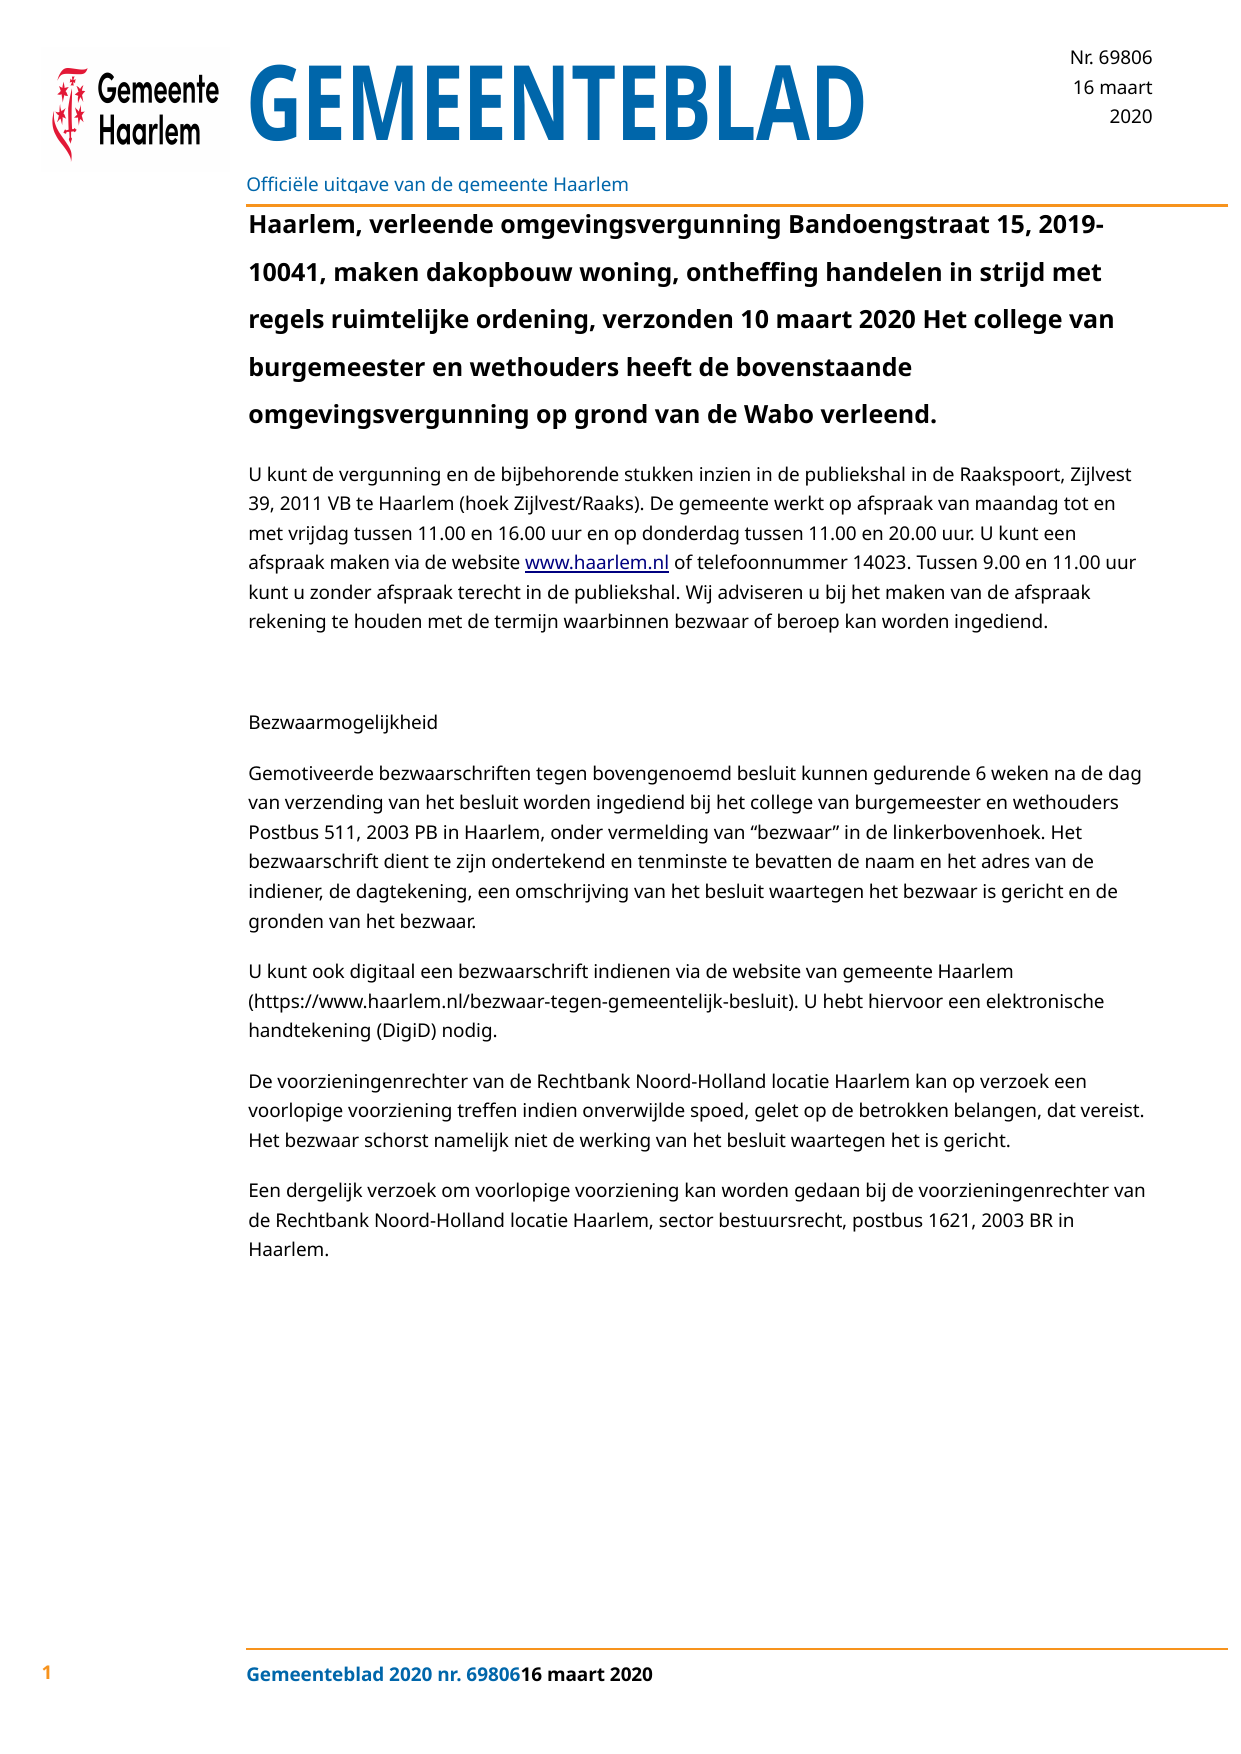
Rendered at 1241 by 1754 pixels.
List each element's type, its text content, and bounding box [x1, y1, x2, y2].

text De voorzieningenrechter van de Rechtbank Noord-Holland locatie Haarlem kan op verzoek een voorlopige voorziening treffen indien onverwijlde spoed, gelet op de betrokken belangen, dat vereist. Het bezwaar schorst namelijk niet de werking van het besluit waartegen het is gericht. [248, 1068, 1152, 1153]
text U kunt ook digitaal een bezwaarschrift indienen via de website van gemeente Haarlem (https://www.haarlem.nl/bezwaar-tegen-gemeentelijk-besluit). U hebt hiervoor een elektronische handtekening (DigiD) nodig. [248, 958, 1152, 1043]
text Gemotiveerde bezwaarschriften tegen bovengenoemd besluit kunnen gedurende 6 weken na de dag van verzending van het besluit worden ingediend bij het college van burgemeester en wethouders Postbus 511, 2003 PB in Haarlem, onder vermelding van “bezwaar” in de linkerbovenhoek. Het bezwaarschrift dient te zijn ondertekend en tenminste te bevatten de naam en het adres van de indiener, de dagtekening, een omschrijving van het besluit waartegen het bezwaar is gericht en de gronden van het bezwaar. [248, 760, 1152, 933]
text Bezwaarmogelijkheid [248, 709, 1152, 735]
picture [41, 47, 231, 172]
text Een dergelijk verzoek om voorlopige voorziening kan worden gedaan bij de voorzieningenrechter van de Rechtbank Noord-Holland locatie Haarlem, sector bestuursrecht, postbus 1621, 2003 BR in Haarlem. [248, 1177, 1152, 1262]
text U kunt de vergunning en de bijbehorende stukken inzien in de publiekshal in de Raakspoort, Zijlvest 39, 2011 VB te Haarlem (hoek Zijlvest/Raaks). De gemeente werkt op afspraak van maandag tot en met vrijdag tussen 11.00 en 16.00 uur en op donderdag tussen 11.00 en 20.00 uur. U kunt een afspraak maken via de website www.haarlem.nl of telefoonnummer 14023. Tussen 9.00 en 11.00 uur kunt u zonder afspraak terecht in de publiekshal. Wij adviseren u bij het maken van de afspraak rekening te houden met de termijn waarbinnen bezwaar of beroep kan worden ingediend. [248, 461, 1152, 634]
text Haarlem, verleende omgevingsvergunning Bandoengstraat 15, 2019-10041, maken dakopbouw woning, ontheffing handelen in strijd met regels ruimtelijke ordening, verzonden 10 maart 2020 Het college van burgemeester en wethouders heeft de bovenstaande omgevingsvergunning op grond van de Wabo verleend. [248, 207, 1152, 431]
